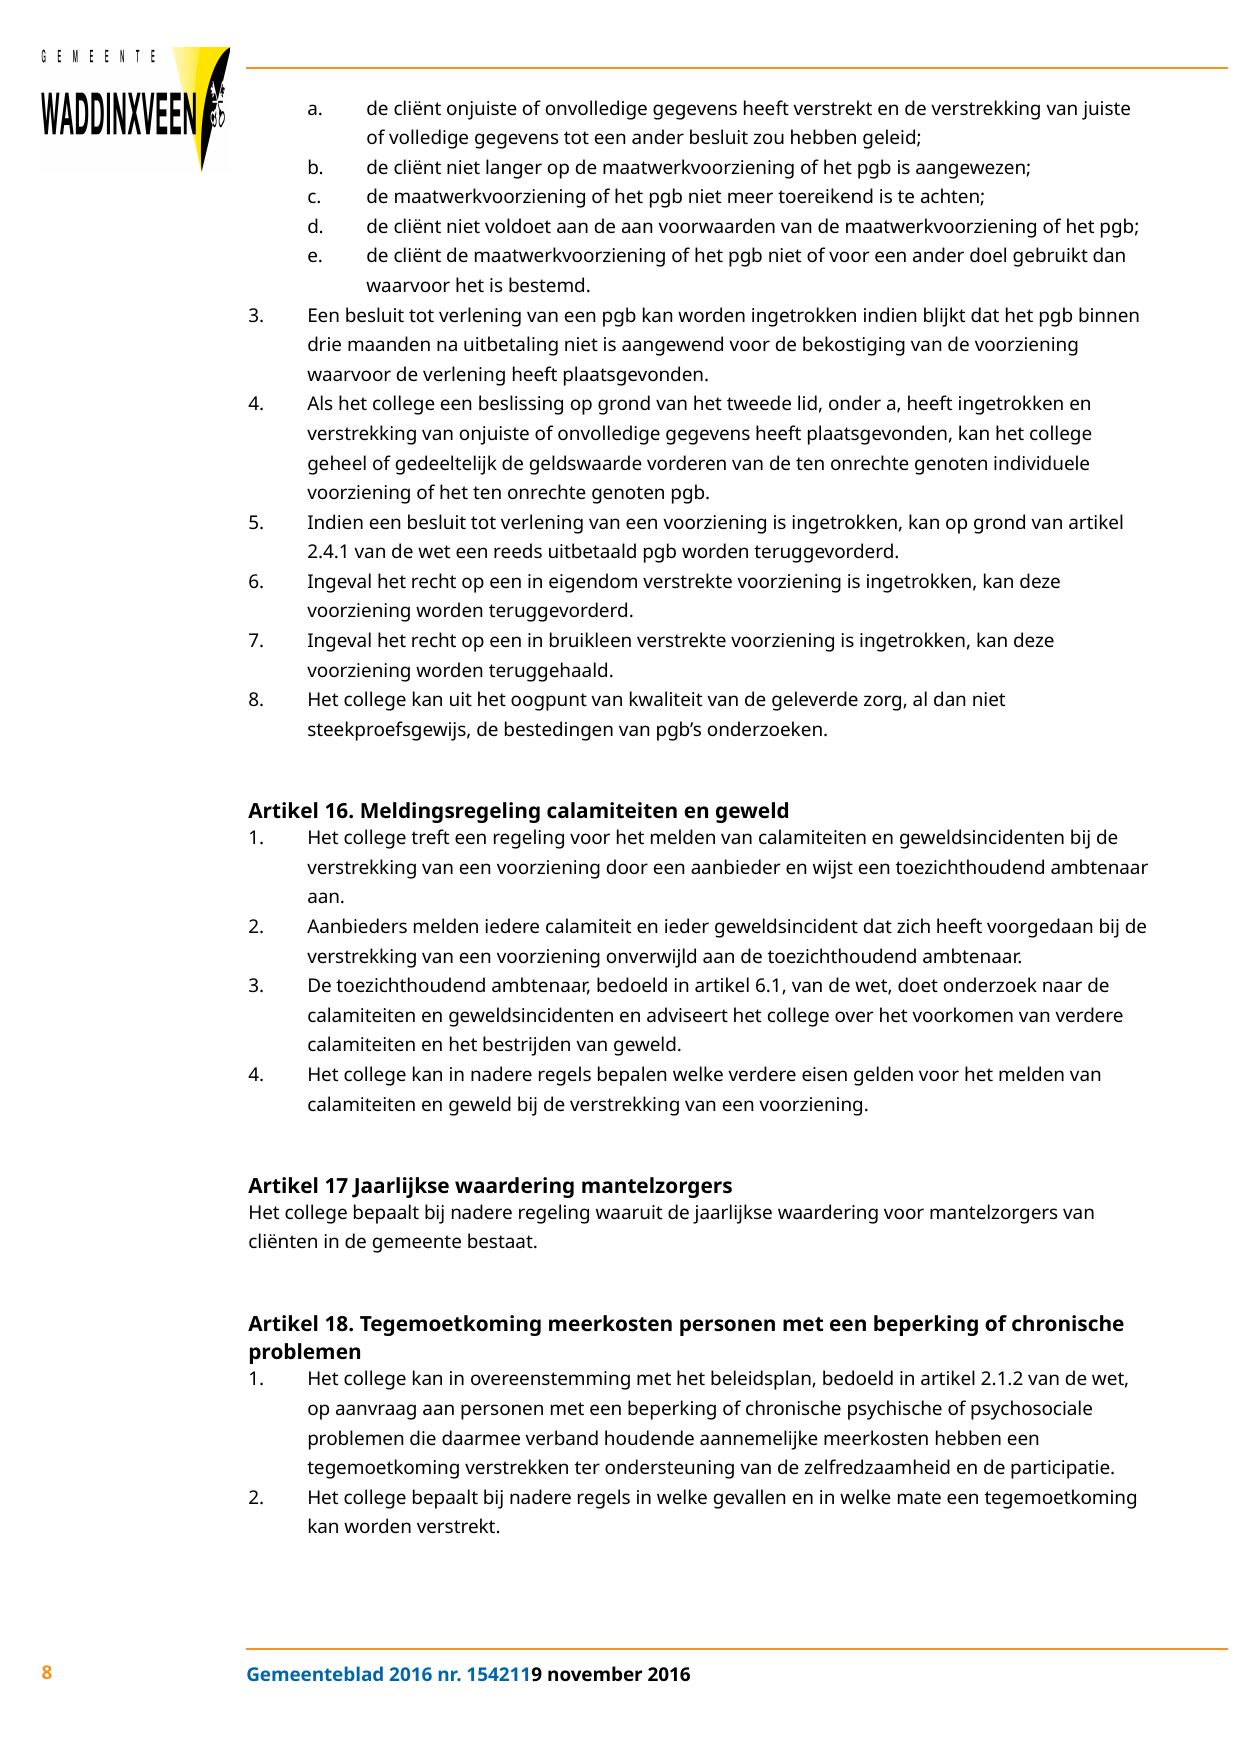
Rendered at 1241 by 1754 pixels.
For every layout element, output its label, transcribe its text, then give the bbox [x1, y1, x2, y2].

list Het college kan in overeenstemming met het beleidsplan, bedoeld in artikel 2.1.2 van de wet, op aanvraag aan personen met een beperking of chronische psychische of psychosociale problemen die daarmee verband houdende aannemelijke meerkosten hebben een tegemoetkoming verstrekken ter ondersteuning van de zelfredzaamheid en de participatie. [248, 1366, 1152, 1480]
list Ingeval het recht op een in bruikleen verstrekte voorziening is ingetrokken, kan deze voorziening worden teruggehaald. [248, 627, 1152, 683]
text Artikel 17 Jaarlijkse waardering mantelzorgers [248, 1171, 1152, 1199]
text Artikel 16. Meldingsregeling calamiteiten en geweld [248, 796, 1152, 824]
list Ingeval het recht op een in eigendom verstrekte voorziening is ingetrokken, kan deze voorziening worden teruggevorderd. [248, 568, 1152, 623]
list De toezichthoudend ambtenaar, bedoeld in artikel 6.1, van de wet, doet onderzoek naar de calamiteiten en geweldsincidenten en adviseert het college over het voorkomen van verdere calamiteiten en het bestrijden van geweld. [248, 972, 1152, 1057]
list Indien een besluit tot verlening van een voorziening is ingetrokken, kan op grond van artikel 2.4.1 van de wet een reeds uitbetaald pgb worden teruggevorderd. [248, 509, 1152, 564]
text Artikel 18. Tegemoetkoming meerkosten personen met een beperking of chronische problemen [248, 1309, 1152, 1366]
list Het college bepaalt bij nadere regels in welke gevallen en in welke mate een tegemoetkoming kan worden verstrekt. [248, 1484, 1152, 1539]
picture [41, 47, 231, 172]
text Het college bepaalt bij nadere regeling waaruit de jaarlijkse waardering voor mantelzorgers van cliënten in de gemeente bestaat. [248, 1199, 1152, 1254]
list Het college treft een regeling voor het melden van calamiteiten en geweldsincidenten bij de verstrekking van een voorziening door een aanbieder en wijst een toezichthoudend ambtenaar aan. [248, 824, 1152, 909]
list de cliënt niet langer op de maatwerkvoorziening of het pgb is aangewezen; [307, 154, 1152, 180]
list Aanbieders melden iedere calamiteit en ieder geweldsincident dat zich heeft voorgedaan bij de verstrekking van een voorziening onverwijld aan de toezichthoudend ambtenaar. [248, 913, 1152, 968]
list de cliënt onjuiste of onvolledige gegevens heeft verstrekt en de verstrekking van juiste of volledige gegevens tot een ander besluit zou hebben geleid; [307, 95, 1152, 150]
list Als het college een beslissing op grond van het tweede lid, onder a, heeft ingetrokken en verstrekking van onjuiste of onvolledige gegevens heeft plaatsgevonden, kan het college geheel of gedeeltelijk de geldswaarde vorderen van de ten onrechte genoten individuele voorziening of het ten onrechte genoten pgb. [248, 391, 1152, 505]
list Een besluit tot verlening van een pgb kan worden ingetrokken indien blijkt dat het pgb binnen drie maanden na uitbetaling niet is aangewend voor de bekostiging van de voorziening waarvoor de verlening heeft plaatsgevonden. [248, 302, 1152, 387]
list Het college kan in nadere regels bepalen welke verdere eisen gelden voor het melden van calamiteiten en geweld bij de verstrekking van een voorziening. [248, 1061, 1152, 1116]
list Het college kan uit het oogpunt van kwaliteit van de geleverde zorg, al dan niet steekproefsgewijs, de bestedingen van pgb’s onderzoeken. [248, 686, 1152, 742]
list de maatwerkvoorziening of het pgb niet meer toereikend is te achten; [307, 183, 1152, 209]
list de cliënt de maatwerkvoorziening of het pgb niet of voor een ander doel gebruikt dan waarvoor het is bestemd. [307, 243, 1152, 298]
list de cliënt niet voldoet aan de aan voorwaarden van de maatwerkvoorziening of het pgb; [307, 213, 1152, 239]
